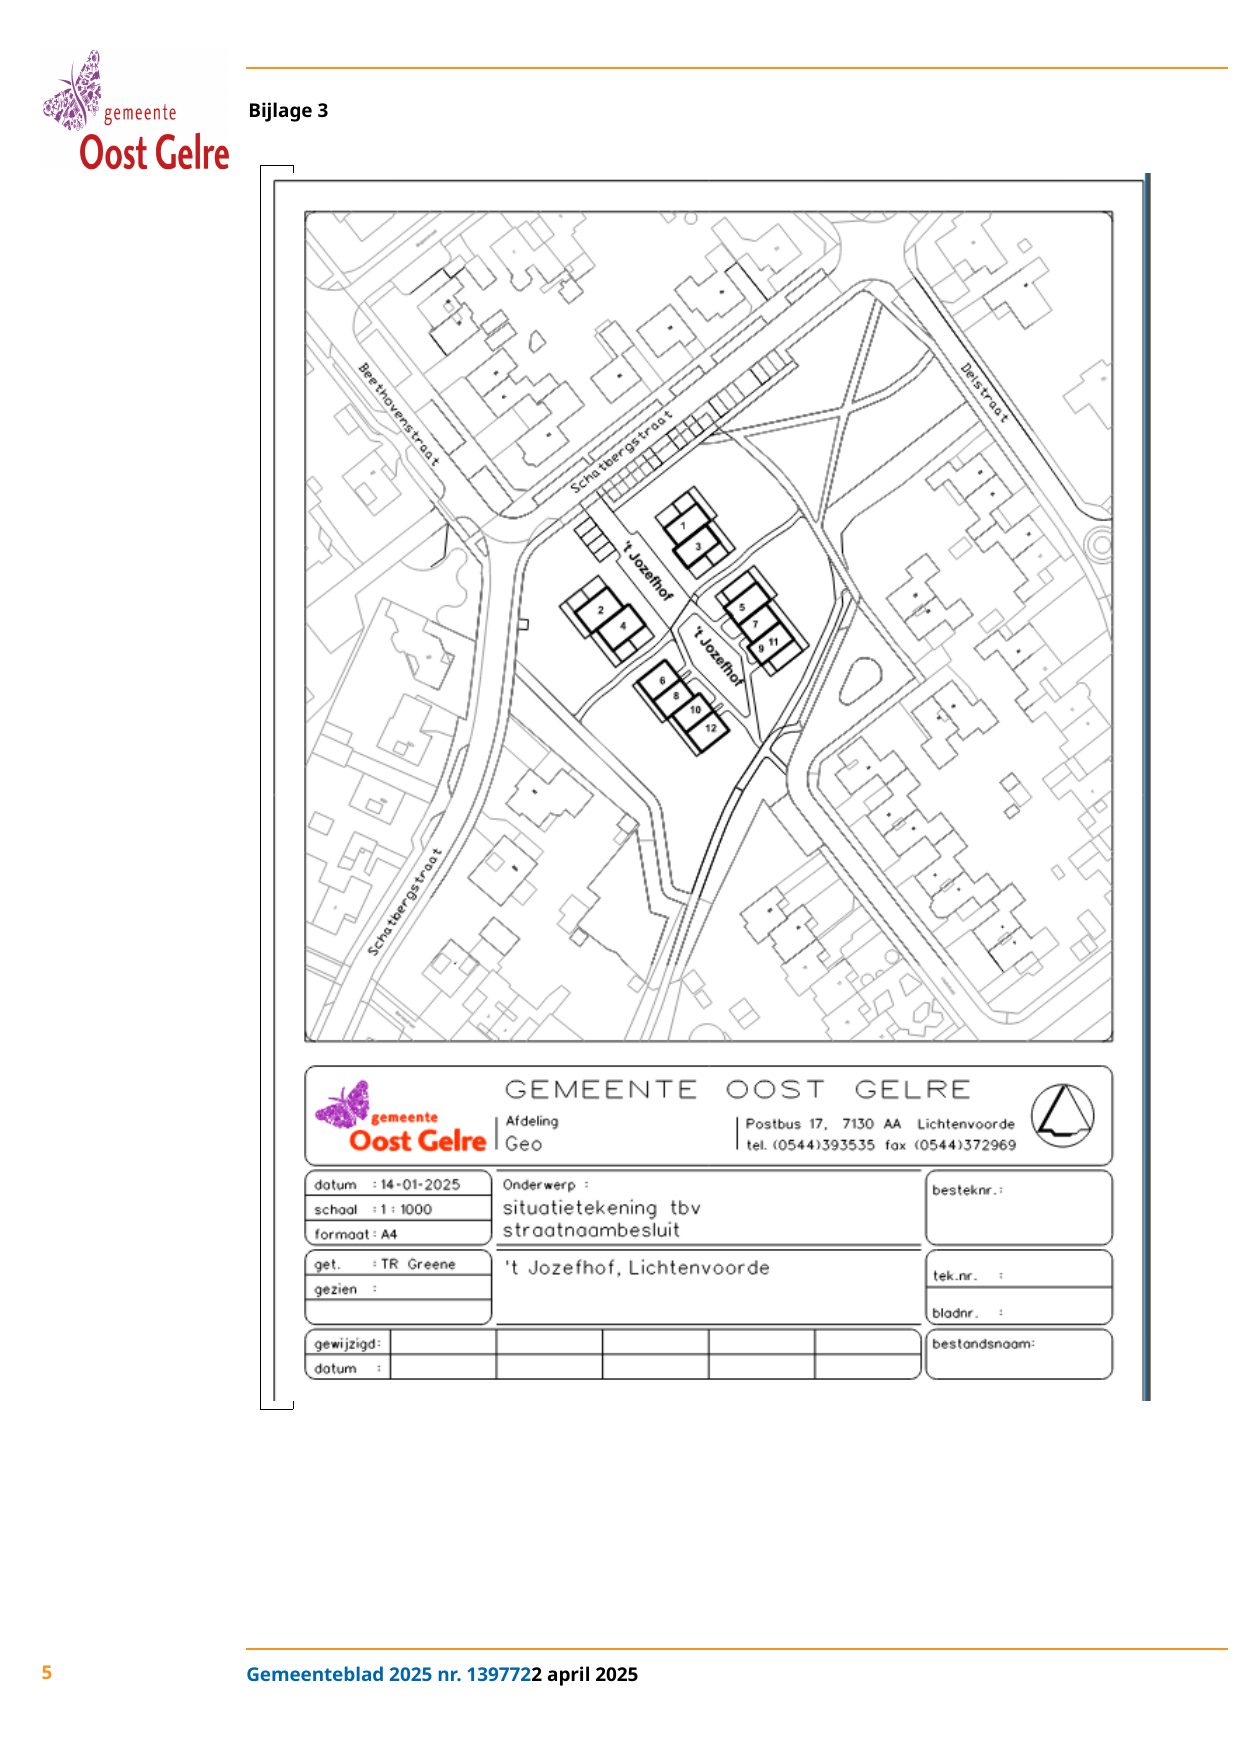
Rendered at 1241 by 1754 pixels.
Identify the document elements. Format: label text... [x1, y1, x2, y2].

text Bijlage 3 [248, 95, 1152, 123]
picture [41, 47, 231, 172]
picture [268, 173, 1155, 1401]
